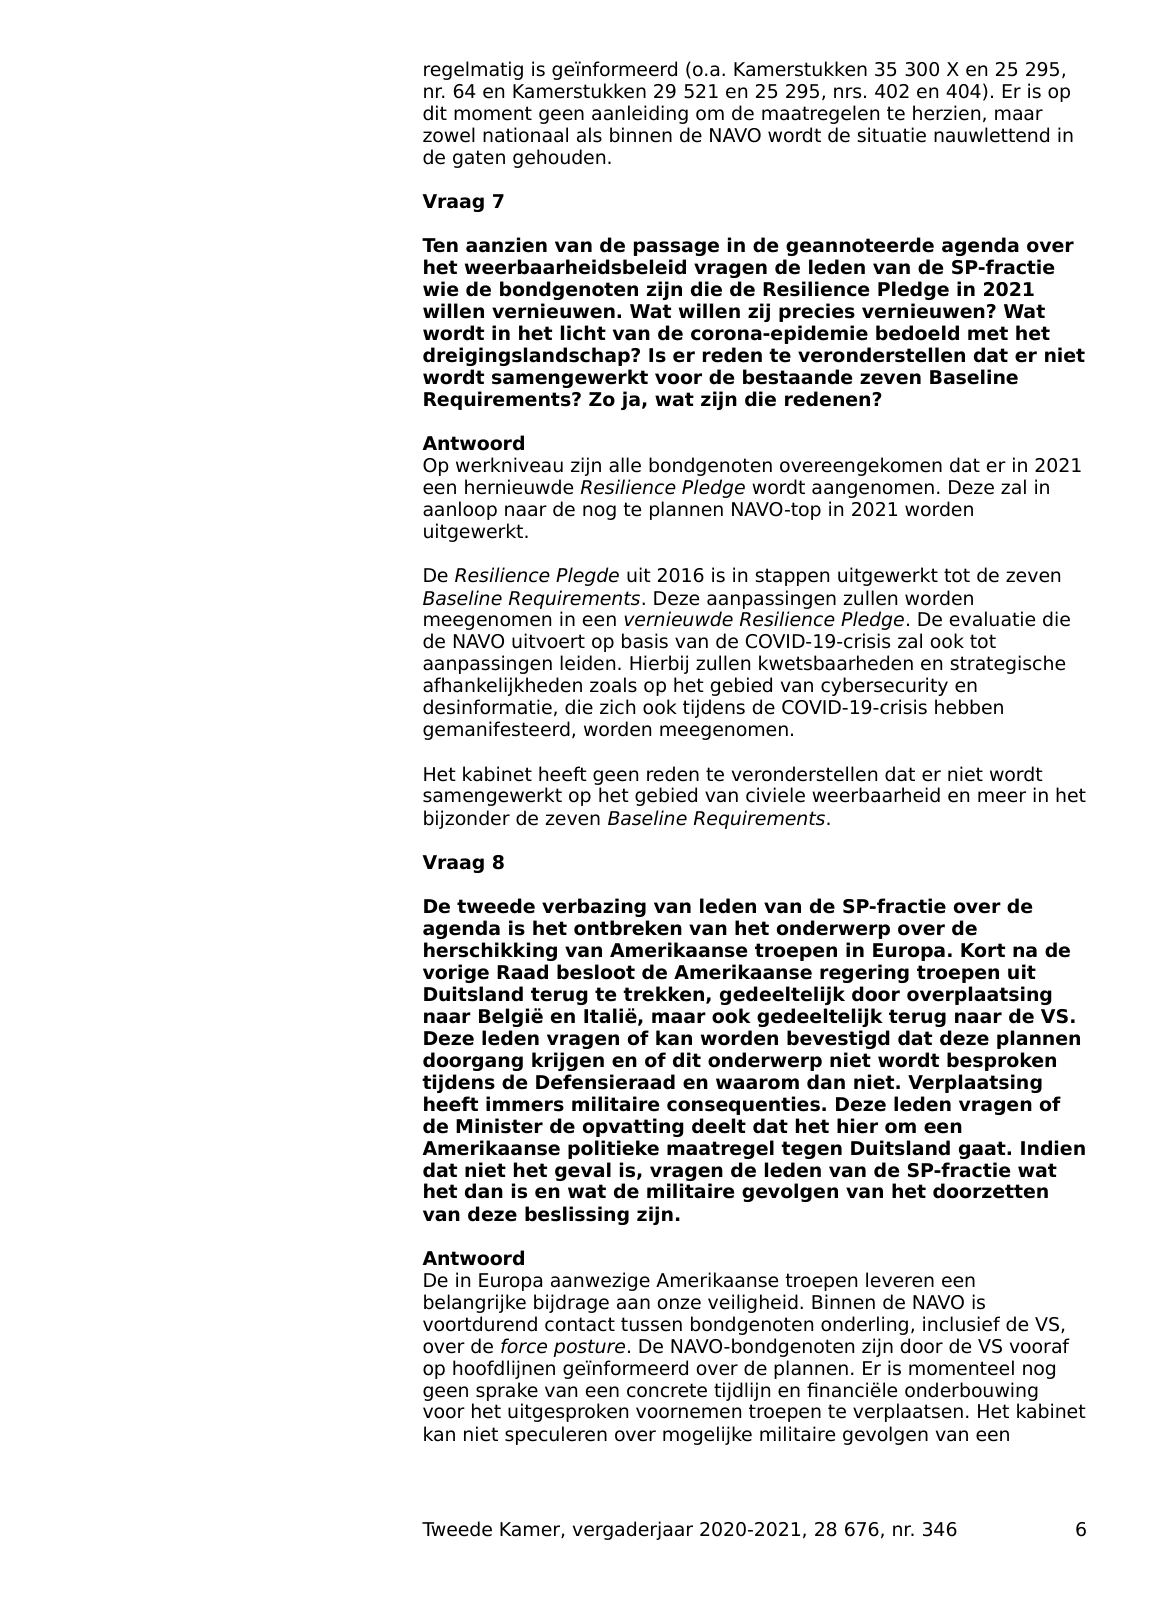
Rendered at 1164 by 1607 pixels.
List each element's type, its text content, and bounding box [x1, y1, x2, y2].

subtitle Antwoord [422, 1248, 1087, 1269]
text Het kabinet heeft geen reden te veronderstellen dat er niet wordt samengewerkt op het gebied van civiele weerbaarheid en meer in het bijzonder de zeven Baseline Requirements. [422, 763, 1087, 829]
text regelmatig is geïnformeerd (o.a. Kamerstukken 35 300 X en 25 295, nr. 64 en Kamerstukken 29 521 en 25 295, nrs. 402 en 404). Er is op dit moment geen aanleiding om de maatregelen te herzien, maar zowel nationaal als binnen de NAVO wordt de situatie nauwlettend in de gaten gehouden. [422, 59, 1087, 169]
text De Resilience Plegde uit 2016 is in stappen uitgewerkt tot de zeven Baseline Requirements. Deze aanpassingen zullen worden meegenomen in een vernieuwde Resilience Pledge. De evaluatie die de NAVO uitvoert op basis van de COVID-19-crisis zal ook tot aanpassingen leiden. Hierbij zullen kwetsbaarheden en strategische afhankelijkheden zoals op het gebied van cybersecurity en desinformatie, die zich ook tijdens de COVID-19-crisis hebben gemanifesteerd, worden meegenomen. [422, 565, 1087, 741]
text De in Europa aanwezige Amerikaanse troepen leveren een belangrijke bijdrage aan onze veiligheid. Binnen de NAVO is voortdurend contact tussen bondgenoten onderling, inclusief de VS, over de force posture. De NAVO-bondgenoten zijn door de VS vooraf op hoofdlijnen geïnformeerd over de plannen. Er is momenteel nog geen sprake van een concrete tijdlijn en financiële onderbouwing voor het uitgesproken voornemen troepen te verplaatsen. Het kabinet kan niet speculeren over mogelijke militaire gevolgen van een [422, 1269, 1087, 1445]
subtitle Antwoord [422, 433, 1087, 455]
text Ten aanzien van de passage in de geannoteerde agenda over het weerbaarheidsbeleid vragen de leden van de SP-fractie wie de bondgenoten zijn die de Resilience Pledge in 2021 willen vernieuwen. Wat willen zij precies vernieuwen? Wat wordt in het licht van de corona-epidemie bedoeld met het dreigingslandschap? Is er reden te veronderstellen dat er niet wordt samengewerkt voor de bestaande zeven Baseline Requirements? Zo ja, wat zijn die redenen? [422, 235, 1087, 411]
subtitle Vraag 8 [422, 852, 1087, 873]
text De tweede verbazing van leden van de SP-fractie over de agenda is het ontbreken van het onderwerp over de herschikking van Amerikaanse troepen in Europa. Kort na de vorige Raad besloot de Amerikaanse regering troepen uit Duitsland terug te trekken, gedeeltelijk door overplaatsing naar België en Italië, maar ook gedeeltelijk terug naar de VS. Deze leden vragen of kan worden bevestigd dat deze plannen doorgang krijgen en of dit onderwerp niet wordt besproken tijdens de Defensieraad en waarom dan niet. Verplaatsing heeft immers militaire consequenties. Deze leden vragen of de Minister de opvatting deelt dat het hier om een Amerikaanse politieke maatregel tegen Duitsland gaat. Indien dat niet het geval is, vragen de leden van de SP-fractie wat het dan is en wat de militaire gevolgen van het doorzetten van deze beslissing zijn. [422, 896, 1087, 1225]
subtitle Vraag 7 [422, 191, 1087, 213]
text Op werkniveau zijn alle bondgenoten overeengekomen dat er in 2021 een hernieuwde Resilience Pledge wordt aangenomen. Deze zal in aanloop naar de nog te plannen NAVO-top in 2021 worden uitgewerkt. [422, 455, 1087, 543]
